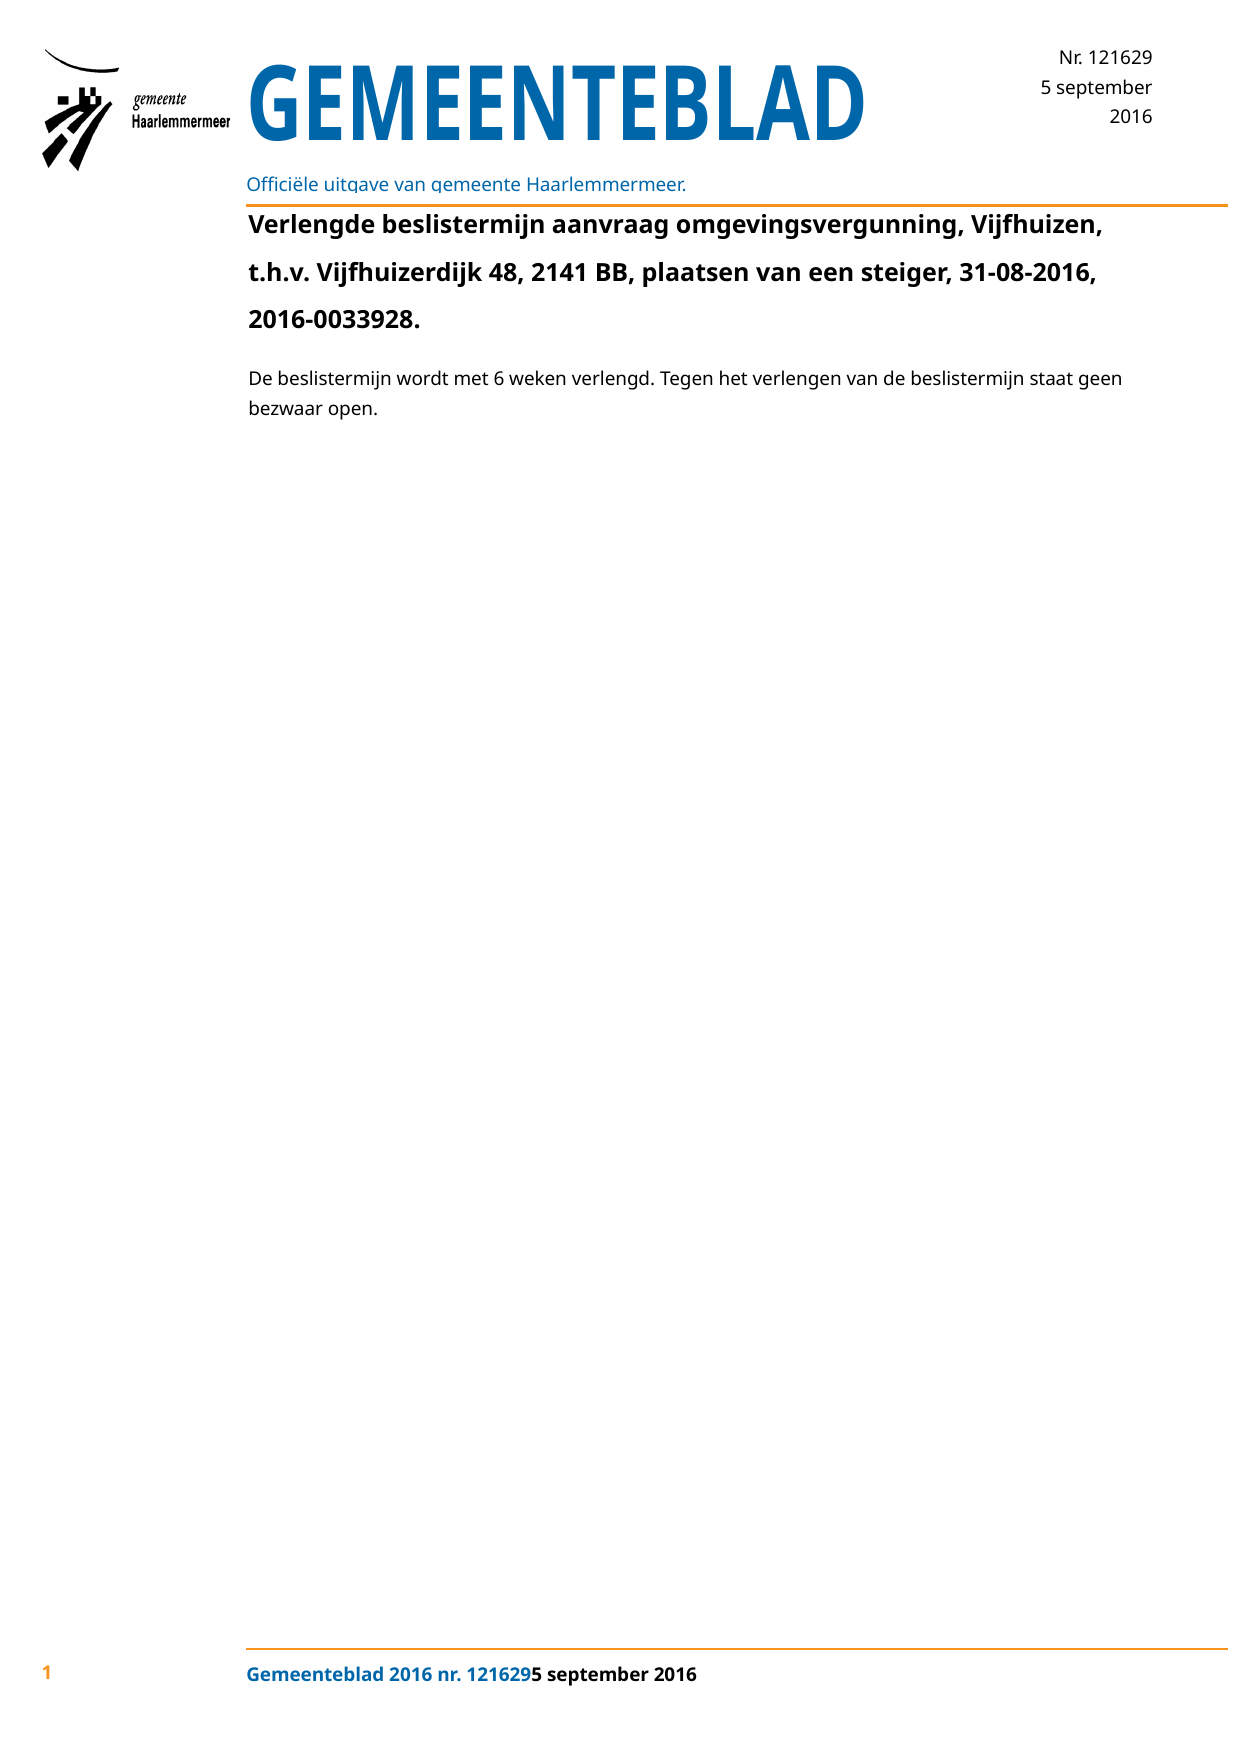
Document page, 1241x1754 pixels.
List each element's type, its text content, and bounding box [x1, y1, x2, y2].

picture [41, 47, 231, 172]
text De beslistermijn wordt met 6 weken verlengd. Tegen het verlengen van de beslistermijn staat geen bezwaar open. [248, 366, 1152, 421]
text Verlengde beslistermijn aanvraag omgevingsvergunning, Vijfhuizen, t.h.v. Vijfhuizerdijk 48, 2141 BB, plaatsen van een steiger, 31-08-2016, 2016-0033928. [248, 207, 1152, 336]
